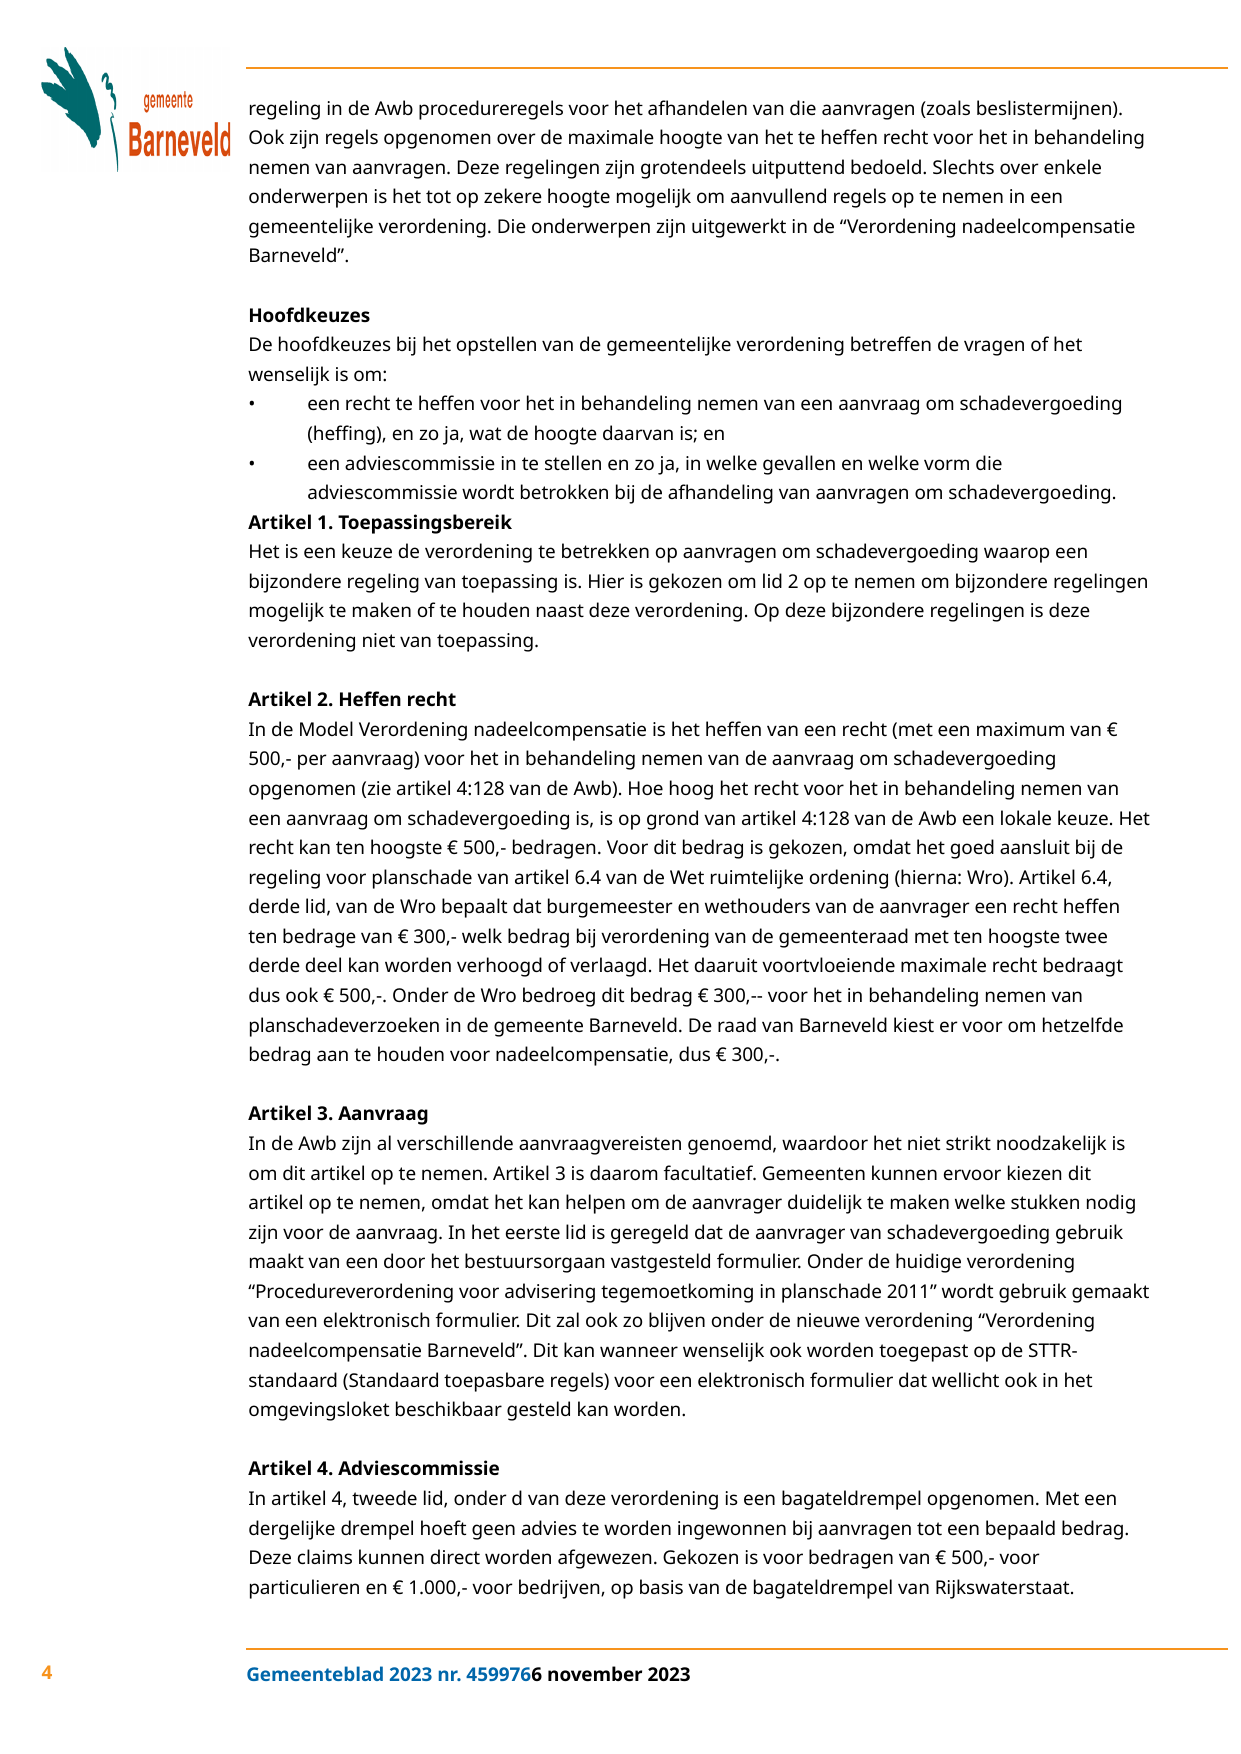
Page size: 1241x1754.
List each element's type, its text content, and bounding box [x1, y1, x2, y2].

text Artikel 4. Adviescommissie [248, 1456, 1152, 1481]
list een recht te heffen voor het in behandeling nemen van een aanvraag om schadevergoeding (heffing), en zo ja, wat de hoogte daarvan is; en [248, 391, 1152, 446]
text In de Awb zijn al verschillende aanvraagvereisten genoemd, waardoor het niet strikt noodzakelijk is om dit artikel op te nemen. Artikel 3 is daarom facultatief. Gemeenten kunnen ervoor kiezen dit artikel op te nemen, omdat het kan helpen om de aanvrager duidelijk te maken welke stukken nodig zijn voor de aanvraag. In het eerste lid is geregeld dat de aanvrager van schadevergoeding gebruik maakt van een door het bestuursorgaan vastgesteld formulier. Onder de huidige verordening “Procedureverordening voor advisering tegemoetkoming in planschade 2011” wordt gebruik gemaakt van een elektronisch formulier. Dit zal ook zo blijven onder de nieuwe verordening “Verordening nadeelcompensatie Barneveld”. Dit kan wanneer wenselijk ook worden toegepast op de STTR-standaard (Standaard toepasbare regels) voor een elektronisch formulier dat wellicht ook in het omgevingsloket beschikbaar gesteld kan worden. [248, 1130, 1152, 1422]
text Hoofdkeuzes [248, 302, 1152, 328]
text Artikel 1. Toepassingsbereik [248, 509, 1152, 535]
text regeling in de Awb procedureregels voor het afhandelen van die aanvragen (zoals beslistermijnen). Ook zijn regels opgenomen over de maximale hoogte van het te heffen recht voor het in behandeling nemen van aanvragen. Deze regelingen zijn grotendeels uitputtend bedoeld. Slechts over enkele onderwerpen is het tot op zekere hoogte mogelijk om aanvullend regels op te nemen in een gemeentelijke verordening. Die onderwerpen zijn uitgewerkt in de “Verordening nadeelcompensatie Barneveld”. [248, 95, 1152, 268]
text Artikel 2. Heffen recht [248, 686, 1152, 712]
picture [41, 47, 231, 172]
list een adviescommissie in te stellen en zo ja, in welke gevallen en welke vorm die adviescommissie wordt betrokken bij de afhandeling van aanvragen om schadevergoeding. [248, 450, 1152, 505]
text In artikel 4, tweede lid, onder d van deze verordening is een bagateldrempel opgenomen. Met een dergelijke drempel hoeft geen advies te worden ingewonnen bij aanvragen tot een bepaald bedrag. Deze claims kunnen direct worden afgewezen. Gekozen is voor bedragen van € 500,- voor particulieren en € 1.000,- voor bedrijven, op basis van de bagateldrempel van Rijkswaterstaat. [248, 1485, 1152, 1600]
text In de Model Verordening nadeelcompensatie is het heffen van een recht (met een maximum van € 500,- per aanvraag) voor het in behandeling nemen van de aanvraag om schadevergoeding opgenomen (zie artikel 4:128 van de Awb). Hoe hoog het recht voor het in behandeling nemen van een aanvraag om schadevergoeding is, is op grond van artikel 4:128 van de Awb een lokale keuze. Het recht kan ten hoogste € 500,- bedragen. Voor dit bedrag is gekozen, omdat het goed aansluit bij de regeling voor planschade van artikel 6.4 van de Wet ruimtelijke ordening (hierna: Wro). Artikel 6.4, derde lid, van de Wro bepaalt dat burgemeester en wethouders van de aanvrager een recht heffen ten bedrage van € 300,- welk bedrag bij verordening van de gemeenteraad met ten hoogste twee derde deel kan worden verhoogd of verlaagd. Het daaruit voortvloeiende maximale recht bedraagt dus ook € 500,-. Onder de Wro bedroeg dit bedrag € 300,-- voor het in behandeling nemen van planschadeverzoeken in de gemeente Barneveld. De raad van Barneveld kiest er voor om hetzelfde bedrag aan te houden voor nadeelcompensatie, dus € 300,-. [248, 716, 1152, 1067]
text Artikel 3. Aanvraag [248, 1101, 1152, 1126]
text Het is een keuze de verordening te betrekken op aanvragen om schadevergoeding waarop een bijzondere regeling van toepassing is. Hier is gekozen om lid 2 op te nemen om bijzondere regelingen mogelijk te maken of te houden naast deze verordening. Op deze bijzondere regelingen is deze verordening niet van toepassing. [248, 538, 1152, 653]
text De hoofdkeuzes bij het opstellen van de gemeentelijke verordening betreffen de vragen of het wenselijk is om: [248, 331, 1152, 387]
